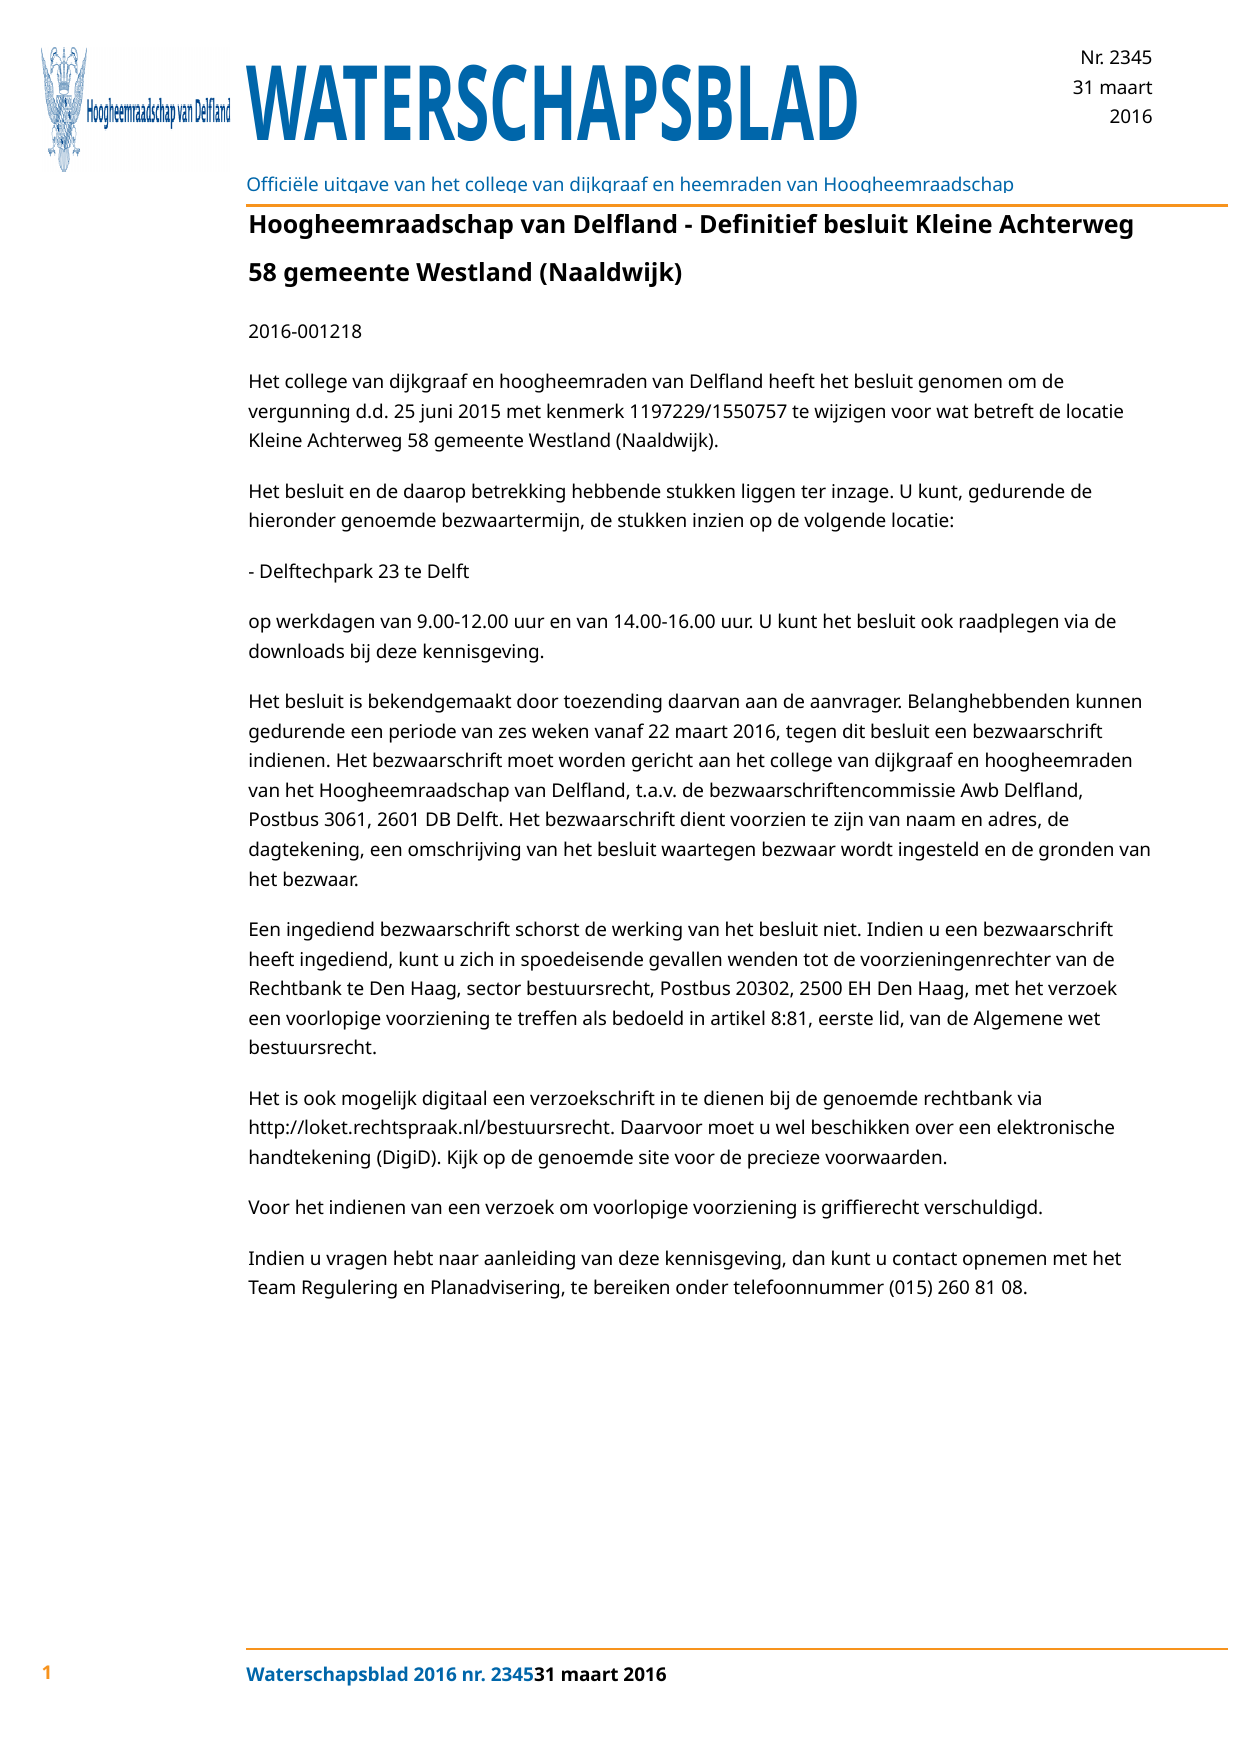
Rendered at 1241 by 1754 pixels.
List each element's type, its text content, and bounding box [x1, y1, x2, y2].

picture [41, 47, 231, 172]
text Voor het indienen van een verzoek om voorlopige voorziening is griffierecht verschuldigd. [248, 1194, 1152, 1220]
text op werkdagen van 9.00-12.00 uur en van 14.00-16.00 uur. U kunt het besluit ook raadplegen via de downloads bij deze kennisgeving. [248, 608, 1152, 664]
text Hoogheemraadschap van Delfland - Definitief besluit Kleine Achterweg 58 gemeente Westland (Naaldwijk) [248, 207, 1152, 288]
text - Delftechpark 23 te Delft [248, 558, 1152, 584]
text Het besluit is bekendgemaakt door toezending daarvan aan de aanvrager. Belanghebbenden kunnen gedurende een periode van zes weken vanaf 22 maart 2016, tegen dit besluit een bezwaarschrift indienen. Het bezwaarschrift moet worden gericht aan het college van dijkgraaf en hoogheemraden van het Hoogheemraadschap van Delfland, t.a.v. de bezwaarschriftencommissie Awb Delfland, Postbus 3061, 2601 DB Delft. Het bezwaarschrift dient voorzien te zijn van naam en adres, de dagtekening, een omschrijving van het besluit waartegen bezwaar wordt ingesteld en de gronden van het bezwaar. [248, 688, 1152, 892]
text Indien u vragen hebt naar aanleiding van deze kennisgeving, dan kunt u contact opnemen met het Team Regulering en Planadvisering, te bereiken onder telefoonnummer (015) 260 81 08. [248, 1245, 1152, 1300]
text Het college van dijkgraaf en hoogheemraden van Delfland heeft het besluit genomen om de vergunning d.d. 25 juni 2015 met kenmerk 1197229/1550757 te wijzigen voor wat betreft de locatie Kleine Achterweg 58 gemeente Westland (Naaldwijk). [248, 368, 1152, 453]
text Een ingediend bezwaarschrift schorst de werking van het besluit niet. Indien u een bezwaarschrift heeft ingediend, kunt u zich in spoedeisende gevallen wenden tot de voorzieningenrechter van de Rechtbank te Den Haag, sector bestuursrecht, Postbus 20302, 2500 EH Den Haag, met het verzoek een voorlopige voorziening te treffen als bedoeld in artikel 8:81, eerste lid, van de Algemene wet bestuursrecht. [248, 916, 1152, 1060]
text 2016-001218 [248, 318, 1152, 344]
text Het is ook mogelijk digitaal een verzoekschrift in te dienen bij de genoemde rechtbank via http://loket.rechtspraak.nl/bestuursrecht. Daarvoor moet u wel beschikken over een elektronische handtekening (DigiD). Kijk op de genoemde site voor de precieze voorwaarden. [248, 1085, 1152, 1170]
text Het besluit en de daarop betrekking hebbende stukken liggen ter inzage. U kunt, gedurende de hieronder genoemde bezwaartermijn, de stukken inzien op de volgende locatie: [248, 478, 1152, 533]
